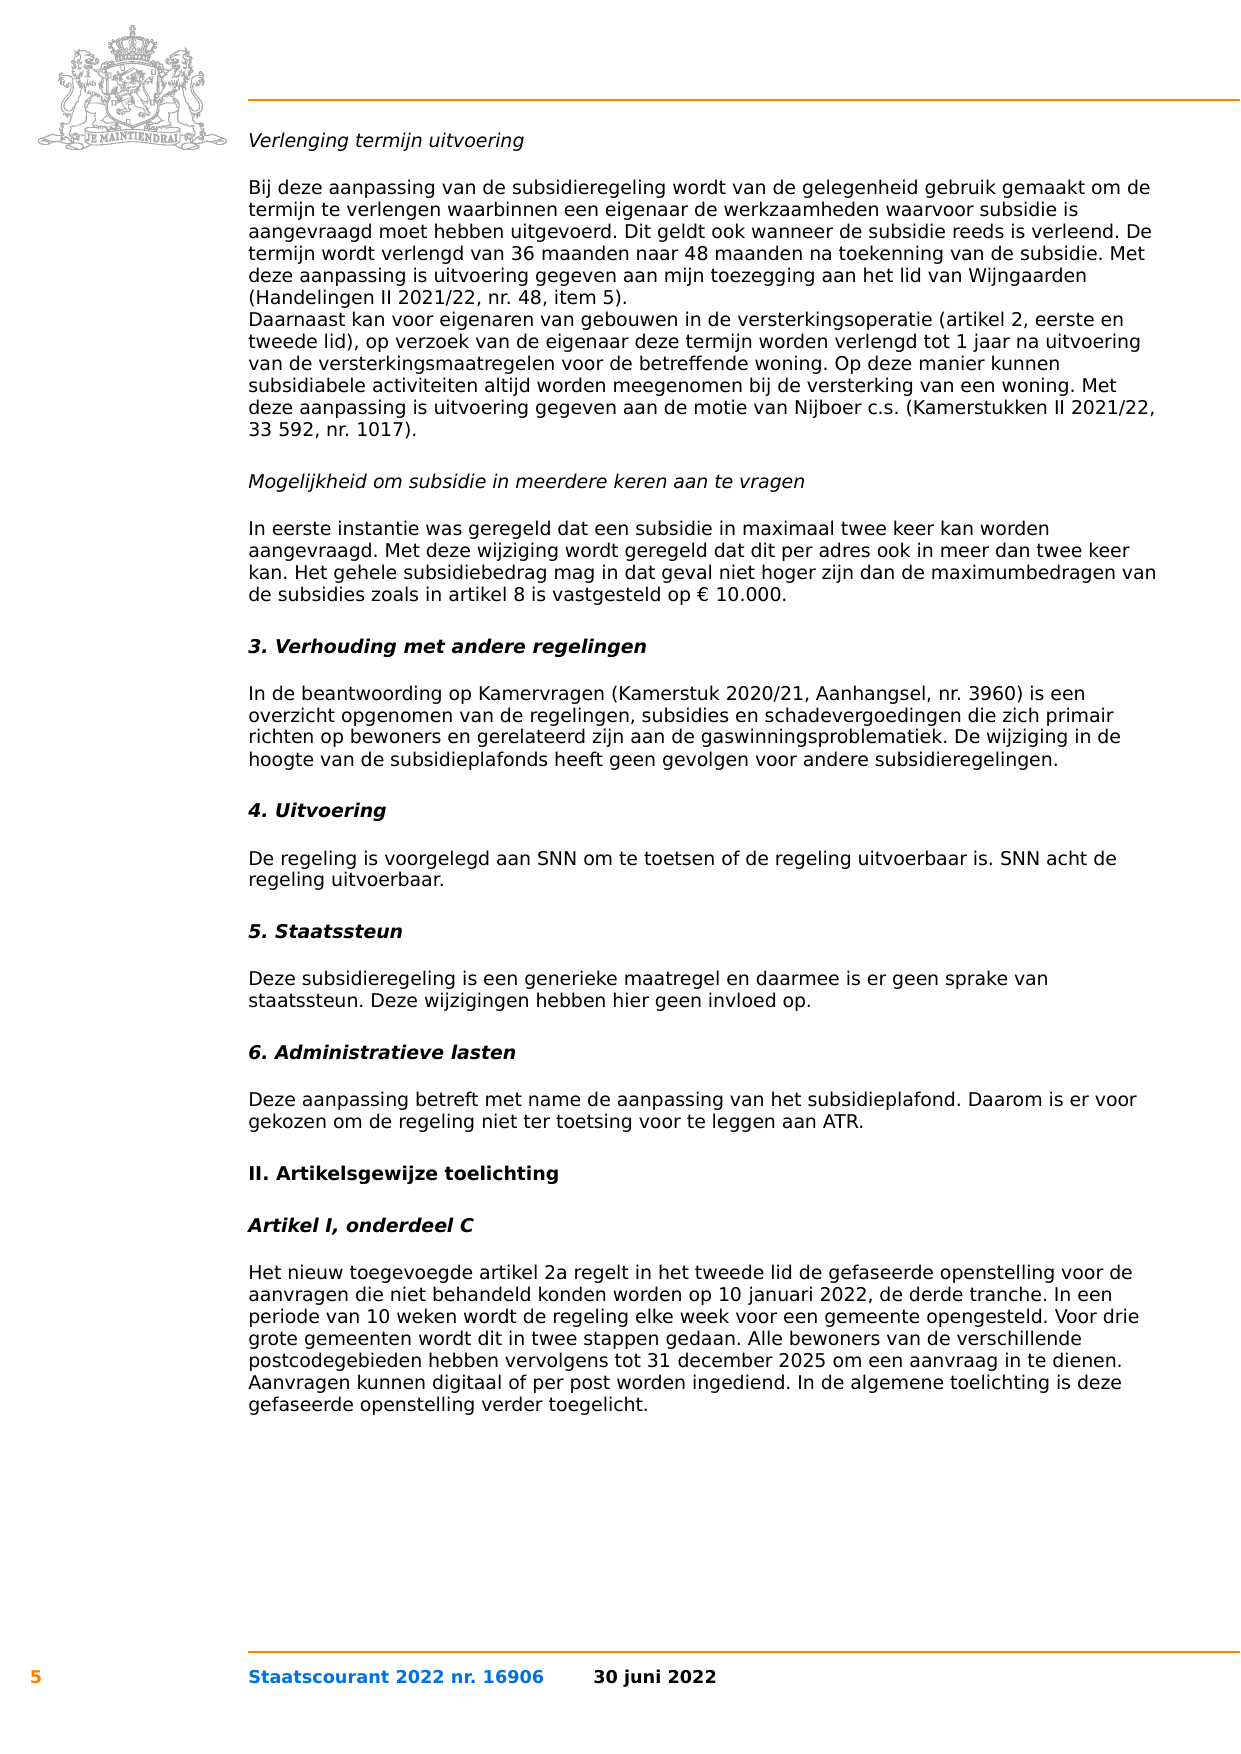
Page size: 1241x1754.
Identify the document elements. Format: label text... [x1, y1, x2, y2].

text Het nieuw toegevoegde artikel 2a regelt in het tweede lid de gefaseerde openstelling voor de aanvragen die niet behandeld konden worden op 10 januari 2022, de derde tranche. In een periode van 10 weken wordt de regeling elke week voor een gemeente opengesteld. Voor drie grote gemeenten wordt dit in twee stappen gedaan. Alle bewoners van de verschillende postcodegebieden hebben vervolgens tot 31 december 2025 om een aanvraag in te dienen. Aanvragen kunnen digitaal of per post worden ingediend. In de algemene toelichting is deze gefaseerde openstelling verder toegelicht. [248, 1262, 1163, 1416]
text Bij deze aanpassing van de subsidieregeling wordt van de gelegenheid gebruik gemaakt om de termijn te verlengen waarbinnen een eigenaar de werkzaamheden waarvoor subsidie is aangevraagd moet hebben uitgevoerd. Dit geldt ook wanneer de subsidie reeds is verleend. De termijn wordt verlengd van 36 maanden naar 48 maanden na toekenning van de subsidie. Met deze aanpassing is uitvoering gegeven aan mijn toezegging aan het lid van Wijngaarden (Handelingen II 2021/22, nr. 48, item 5). [248, 177, 1163, 309]
subtitle 4. Uitvoering [248, 800, 1163, 822]
text Deze aanpassing betreft met name de aanpassing van het subsidieplafond. Daarom is er voor gekozen om de regeling niet ter toetsing voor te leggen aan ATR. [248, 1089, 1163, 1133]
subtitle Artikel I, onderdeel C [248, 1215, 1163, 1237]
subtitle 5. Staatssteun [248, 921, 1163, 943]
subtitle II. Artikelsgewijze toelichting [248, 1163, 1163, 1185]
picture [38, 25, 227, 150]
text In eerste instantie was geregeld dat een subsidie in maximaal twee keer kan worden aangevraagd. Met deze wijziging wordt geregeld dat dit per adres ook in meer dan twee keer kan. Het gehele subsidiebedrag mag in dat geval niet hoger zijn dan de maximumbedragen van de subsidies zoals in artikel 8 is vastgesteld op € 10.000. [248, 518, 1163, 606]
text In de beantwoording op Kamervragen (Kamerstuk 2020/21, Aanhangsel, nr. 3960) is een overzicht opgenomen van de regelingen, subsidies en schadevergoedingen die zich primair richten op bewoners en gerelateerd zijn aan de gaswinningsproblematiek. De wijziging in de hoogte van de subsidieplafonds heeft geen gevolgen voor andere subsidieregelingen. [248, 682, 1163, 770]
subtitle 6. Administratieve lasten [248, 1042, 1163, 1064]
subtitle 3. Verhouding met andere regelingen [248, 636, 1163, 657]
text Deze subsidieregeling is een generieke maatregel en daarmee is er geen sprake van staatssteun. Deze wijzigingen hebben hier geen invloed op. [248, 968, 1163, 1012]
text De regeling is voorgelegd aan SNN om te toetsen of de regeling uitvoerbaar is. SNN acht de regeling uitvoerbaar. [248, 847, 1163, 891]
subtitle Mogelijkheid om subsidie in meerdere keren aan te vragen [248, 471, 1163, 493]
subtitle Verlenging termijn uitvoering [248, 130, 1163, 152]
text Daarnaast kan voor eigenaren van gebouwen in de versterkingsoperatie (artikel 2, eerste en tweede lid), op verzoek van de eigenaar deze termijn worden verlengd tot 1 jaar na uitvoering van de versterkingsmaatregelen voor de betreffende woning. Op deze manier kunnen subsidiabele activiteiten altijd worden meegenomen bij de versterking van een woning. Met deze aanpassing is uitvoering gegeven aan de motie van Nijboer c.s. (Kamerstukken II 2021/22, 33 592, nr. 1017). [248, 309, 1163, 441]
